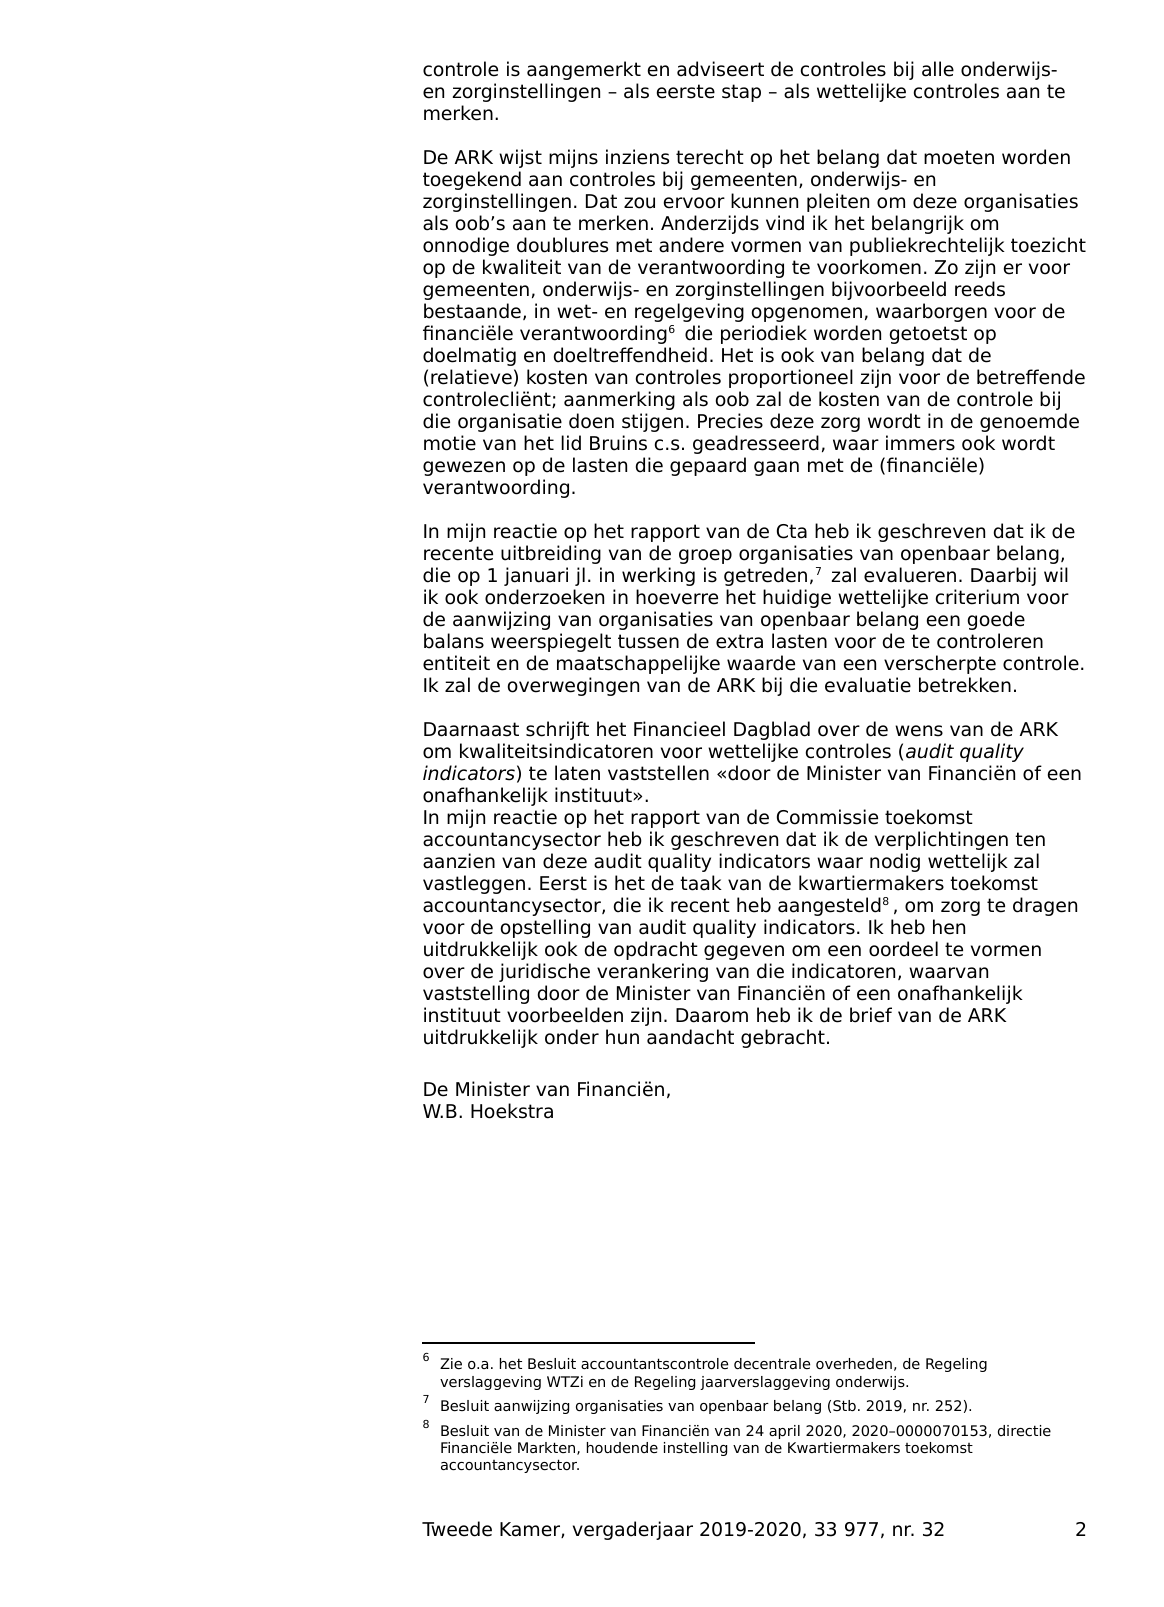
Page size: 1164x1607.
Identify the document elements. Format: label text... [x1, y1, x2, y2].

text In mijn reactie op het rapport van de Cta heb ik geschreven dat ik de recente uitbreiding van de groep organisaties van openbaar belang, die op 1 januari jl. in werking is getreden, zal evalueren. Daarbij wil ik ook onderzoeken in hoeverre het huidige wettelijke criterium voor de aanwijzing van organisaties van openbaar belang een goede balans weerspiegelt tussen de extra lasten voor de te controleren entiteit en de maatschappelijke waarde van een verscherpte controle. Ik zal de overwegingen van de ARK bij die evaluatie betrekken. [422, 521, 1087, 697]
text Besluit van de Minister van Financiën van 24 april 2020, 2020–0000070153, directie Financiële Markten, houdende instelling van de Kwartiermakers toekomst accountancysector. [422, 1418, 1087, 1474]
text In mijn reactie op het rapport van de Commissie toekomst accountancysector heb ik geschreven dat ik de verplichtingen ten aanzien van deze audit quality indicators waar nodig wettelijk zal vastleggen. Eerst is het de taak van de kwartiermakers toekomst accountancysector, die ik recent heb aangesteld, om zorg te dragen voor de opstelling van audit quality indicators. Ik heb hen uitdrukkelijk ook de opdracht gegeven om een oordeel te vormen over de juridische verankering van die indicatoren, waarvan vaststelling door de Minister van Financiën of een onafhankelijk instituut voorbeelden zijn. Daarom heb ik de brief van de ARK uitdrukkelijk onder hun aandacht gebracht. [422, 807, 1087, 1049]
text Zie o.a. het Besluit accountantscontrole decentrale overheden, de Regeling verslaggeving WTZi en de Regeling jaarverslaggeving onderwijs. [422, 1352, 1087, 1391]
text controle is aangemerkt en adviseert de controles bij alle onderwijs- en zorginstellingen – als eerste stap – als wettelijke controles aan te merken. [422, 59, 1087, 125]
text Besluit aanwijzing organisaties van openbaar belang (Stb. 2019, nr. 252). [422, 1393, 1087, 1416]
text Daarnaast schrijft het Financieel Dagblad over de wens van de ARK om kwaliteitsindicatoren voor wettelijke controles (audit quality indicators) te laten vaststellen «door de Minister van Financiën of een onafhankelijk instituut». [422, 719, 1087, 807]
text De Minister van Financiën, W.B. Hoekstra [422, 1079, 1087, 1123]
text De ARK wijst mijns inziens terecht op het belang dat moeten worden toegekend aan controles bij gemeenten, onderwijs- en zorginstellingen. Dat zou ervoor kunnen pleiten om deze organisaties als oob’s aan te merken. Anderzijds vind ik het belangrijk om onnodige doublures met andere vormen van publiekrechtelijk toezicht op de kwaliteit van de verantwoording te voorkomen. Zo zijn er voor gemeenten, onderwijs- en zorginstellingen bijvoorbeeld reeds bestaande, in wet- en regelgeving opgenomen, waarborgen voor de financiële verantwoording die periodiek worden getoetst op doelmatig en doeltreffendheid. Het is ook van belang dat de (relatieve) kosten van controles proportioneel zijn voor de betreffende controlecliënt; aanmerking als oob zal de kosten van de controle bij die organisatie doen stijgen. Precies deze zorg wordt in de genoemde motie van het lid Bruins c.s. geadresseerd, waar immers ook wordt gewezen op de lasten die gepaard gaan met de (financiële) verantwoording. [422, 147, 1087, 499]
